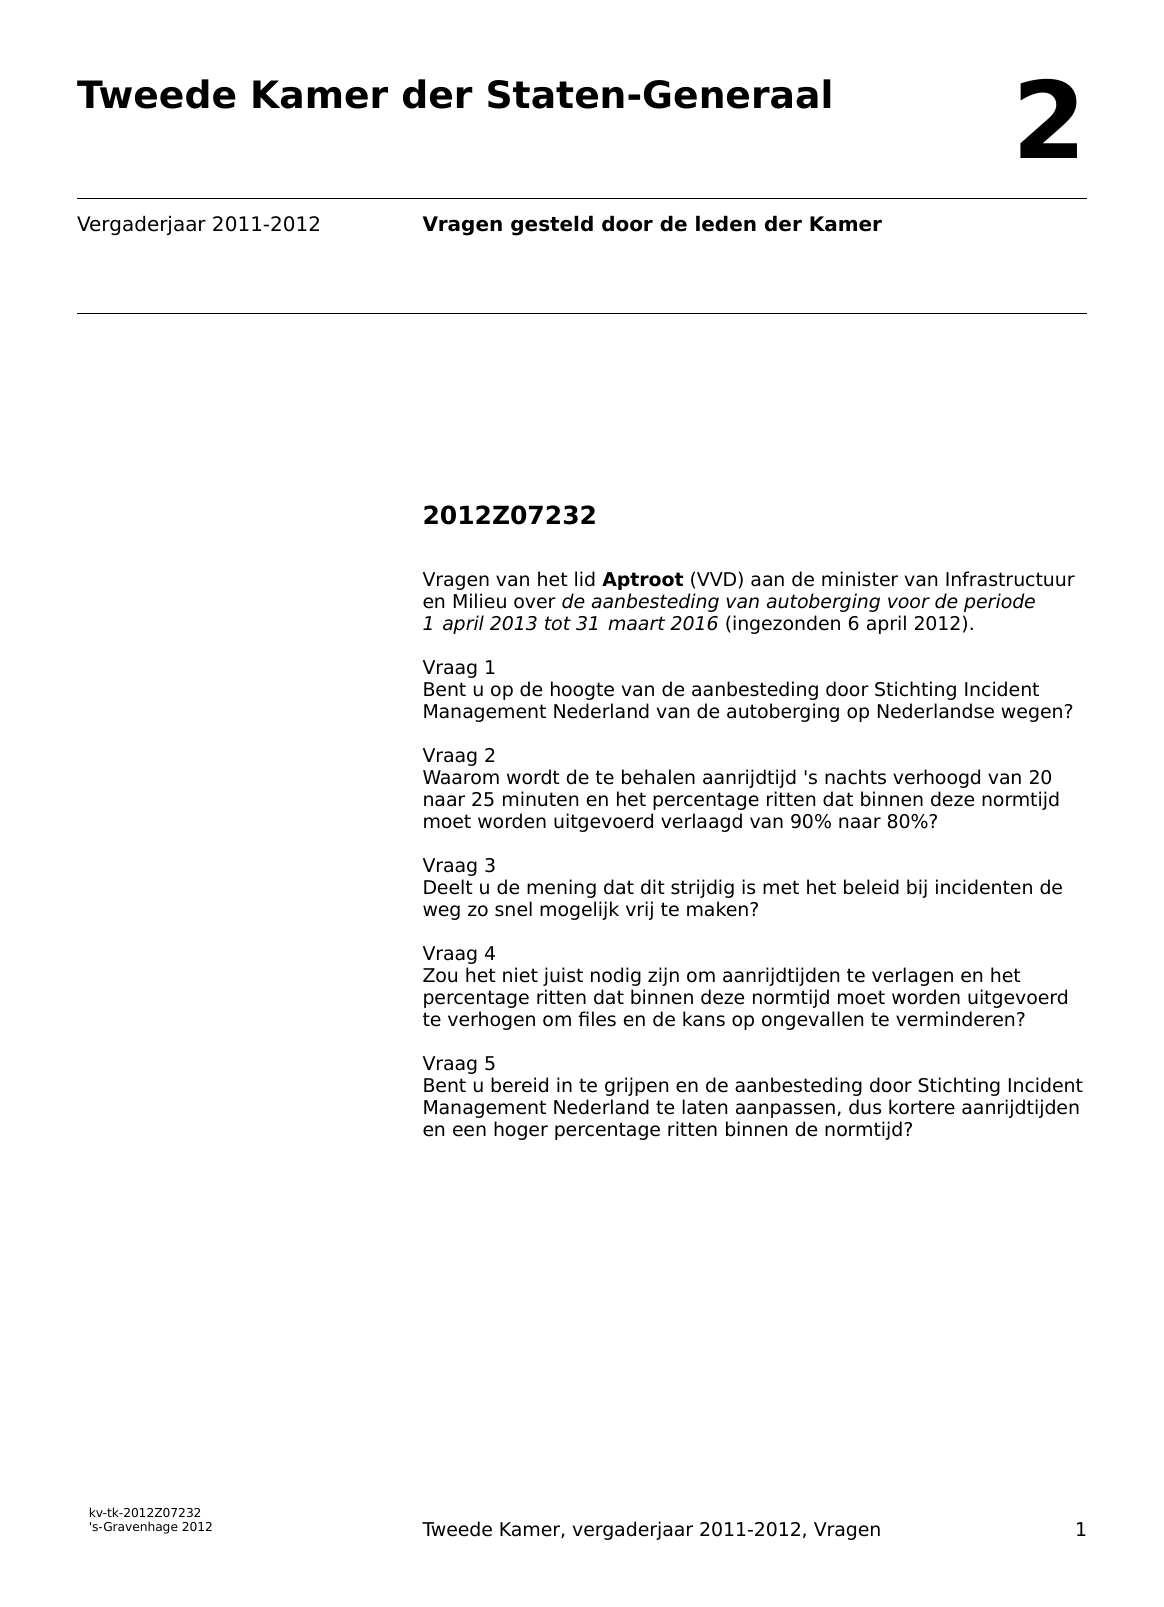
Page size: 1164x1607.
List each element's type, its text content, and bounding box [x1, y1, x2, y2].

table_header Tweede Kamer der Staten-Generaal [77, 59, 886, 198]
table_cell Vragen gesteld door de leden der Kamer [422, 199, 1087, 313]
text Bent u op de hoogte van de aanbesteding door Stichting Incident Management Nederland van de autoberging op Nederlandse wegen? [422, 679, 1087, 723]
text Bent u bereid in te grijpen en de aanbesteding door Stichting Incident Management Nederland te laten aanpassen, dus kortere aanrijdtijden en een hoger percentage ritten binnen de normtijd? [422, 1075, 1087, 1141]
text Vraag 3 [422, 855, 1087, 877]
text kv-tk-2012Z07232 [88, 1506, 323, 1520]
text Zou het niet juist nodig zijn om aanrijdtijden te verlagen en het percentage ritten dat binnen deze normtijd moet worden uitgevoerd te verhogen om files en de kans op ongevallen te verminderen? [422, 965, 1087, 1031]
text Vraag 1 [422, 657, 1087, 679]
text Deelt u de mening dat dit strijdig is met het beleid bij incidenten de weg zo snel mogelijk vrij te maken? [422, 877, 1087, 921]
table_header 2 [886, 59, 1087, 198]
text Vragen van het lid Aptroot (VVD) aan de minister van Infrastructuur en Milieu over de aanbesteding van autoberging voor de periode 1 april 2013 tot 31 maart 2016 (ingezonden 6 april 2012). [422, 569, 1087, 635]
text Vraag 2 [422, 745, 1087, 767]
table_cell Vergaderjaar 2011-2012 [77, 199, 422, 313]
text 's-Gravenhage 2012 [88, 1520, 323, 1534]
text Waarom wordt de te behalen aanrijdtijd 's nachts verhoogd van 20 naar 25 minuten en het percentage ritten dat binnen deze normtijd moet worden uitgevoerd verlaagd van 90% naar 80%? [422, 767, 1087, 833]
text Vraag 4 [422, 943, 1087, 965]
text Vraag 5 [422, 1053, 1087, 1075]
text 2012Z07232 [422, 501, 1087, 531]
